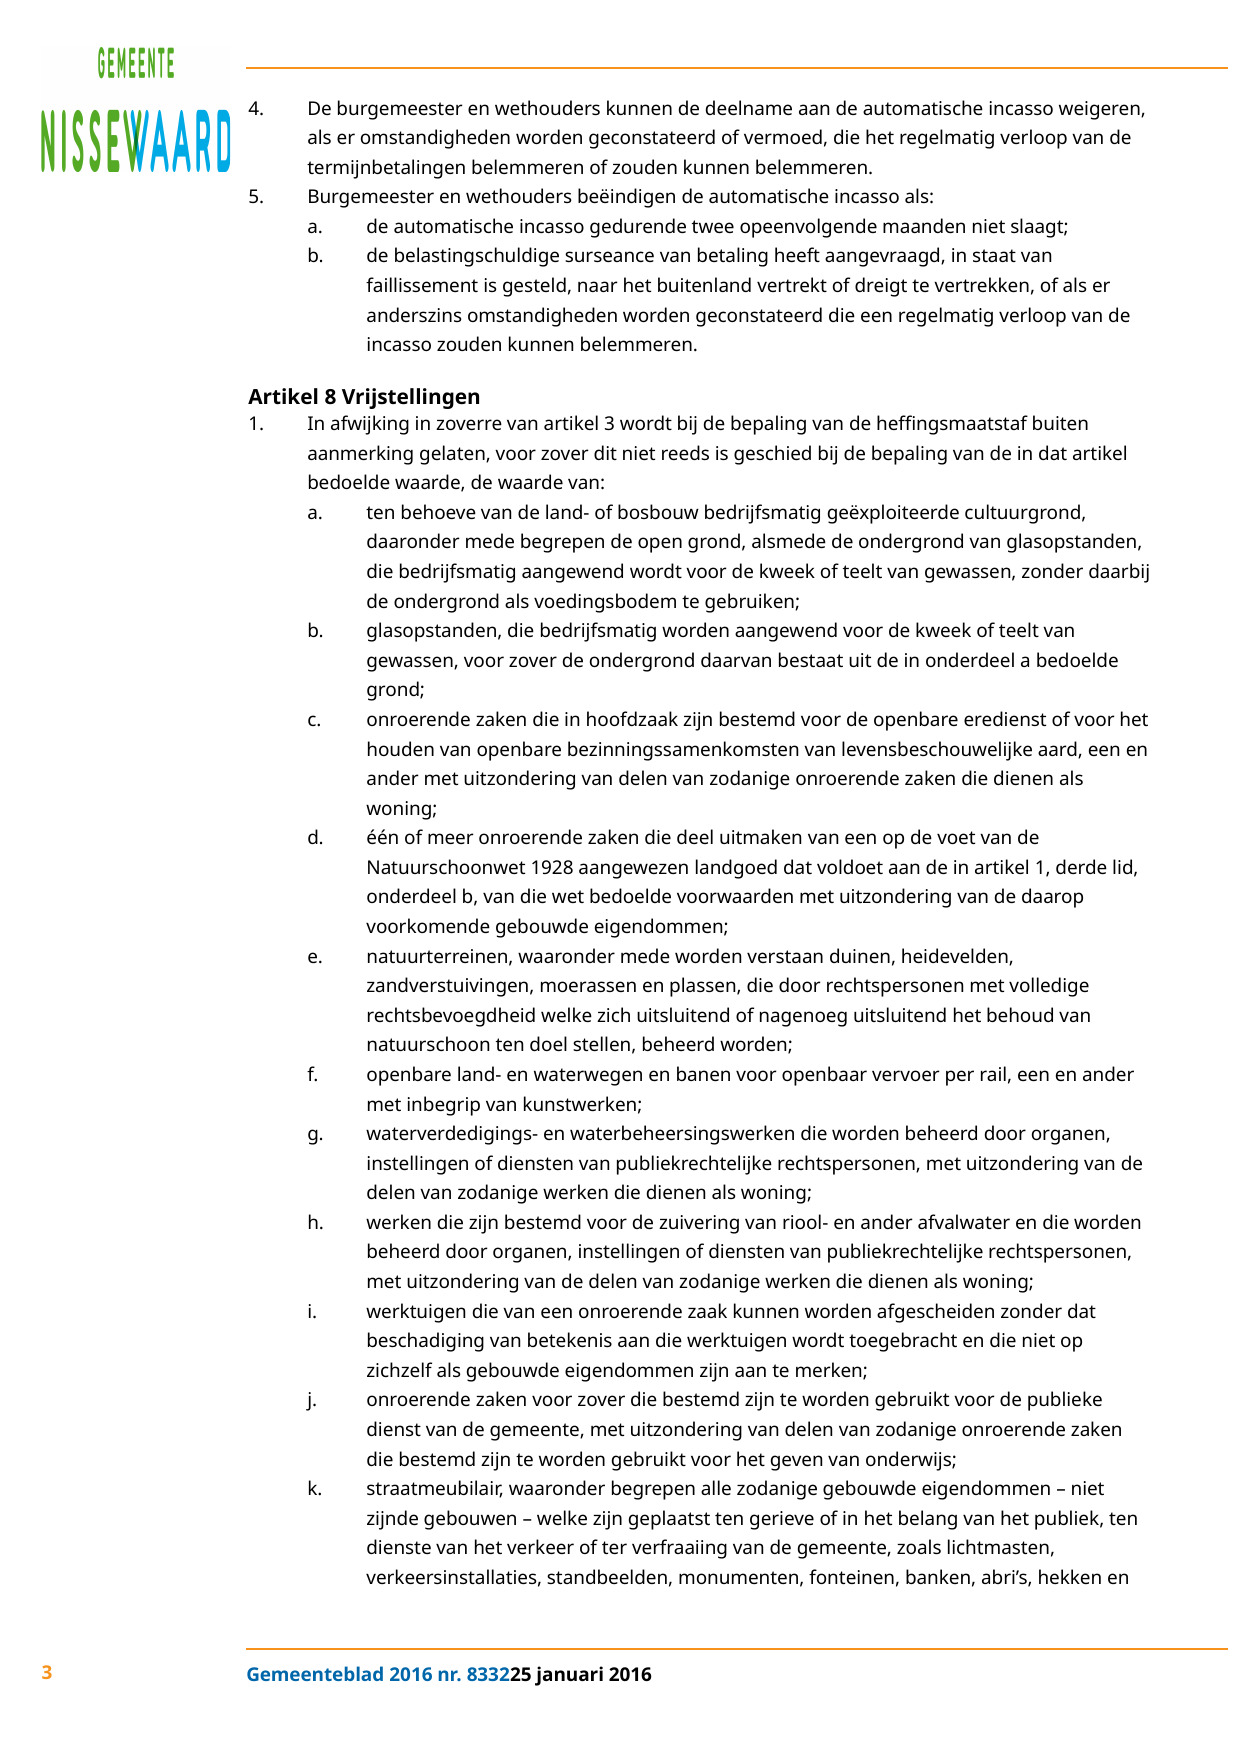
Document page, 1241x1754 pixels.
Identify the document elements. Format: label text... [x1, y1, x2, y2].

list Burgemeester en wethouders beëindigen de automatische incasso als: [248, 183, 1152, 209]
picture [200, 151, 206, 172]
picture [222, 122, 227, 160]
list één of meer onroerende zaken die deel uitmaken van een op de voet van de Natuurschoonwet 1928 aangewezen landgoed dat voldoet aan de in artikel 1, derde lid, onderdeel b, van die wet bedoelde voorwaarden met uitzondering van de daarop voorkomende gebouwde eigendommen; [307, 824, 1152, 939]
picture [154, 157, 165, 172]
list de automatische incasso gedurende twee opeenvolgende maanden niet slaagt; [307, 213, 1152, 239]
picture [41, 47, 231, 172]
text Artikel 8 Vrijstellingen [248, 382, 1152, 410]
list straatmeubilair, waaronder begrepen alle zodanige gebouwde eigendommen – niet zijnde gebouwen – welke zijn geplaatst ten gerieve of in het belang van het publiek, ten dienste van het verkeer of ter verfraaiing van de gemeente, zoals lichtmasten, verkeersinstallaties, standbeelden, monumenten, fonteinen, banken, abri’s, hekken en [307, 1475, 1152, 1590]
list werken die zijn bestemd voor de zuivering van riool- en ander afvalwater en die worden beheerd door organen, instellingen of diensten van publiekrechtelijke rechtspersonen, met uitzondering van de delen van zodanige werken die dienen als woning; [307, 1209, 1152, 1294]
list onroerende zaken voor zover die bestemd zijn te worden gebruikt voor de publieke dienst van de gemeente, met uitzondering van delen van zodanige onroerende zaken die bestemd zijn te worden gebruikt voor het geven van onderwijs; [307, 1387, 1152, 1471]
list openbare land- en waterwegen en banen voor openbaar vervoer per rail, een en ander met inbegrip van kunstwerken; [307, 1061, 1152, 1116]
list natuurterreinen, waaronder mede worden verstaan duinen, heidevelden, zandverstuivingen, moerassen en plassen, die door rechtspersonen met volledige rechtsbevoegdheid welke zich uitsluitend of nagenoeg uitsluitend het behoud van natuurschoon ten doel stellen, beheerd worden; [307, 943, 1152, 1057]
picture [176, 157, 187, 172]
list de belastingschuldige surseance van betaling heeft aangevraagd, in staat van faillissement is gesteld, naar het buitenland vertrekt of dreigt te vertrekken, of als er anderszins omstandigheden worden geconstateerd die een regelmatig verloop van de incasso zouden kunnen belemmeren. [307, 243, 1152, 357]
list waterverdedigings- en waterbeheersingswerken die worden beheerd door organen, instellingen of diensten van publiekrechtelijke rechtspersonen, met uitzondering van de delen van zodanige werken die dienen als woning; [307, 1120, 1152, 1205]
list onroerende zaken die in hoofdzaak zijn bestemd voor de openbare eredienst of voor het houden van openbare bezinningssamenkomsten van levensbeschouwelijke aard, een en ander met uitzondering van delen van zodanige onroerende zaken die dienen als woning; [307, 706, 1152, 821]
list ten behoeve van de land- of bosbouw bedrijfsmatig geëxploiteerde cultuurgrond, daaronder mede begrepen de open grond, alsmede de ondergrond van glasopstanden, die bedrijfsmatig aangewend wordt voor de kweek of teelt van gewassen, zonder daarbij de ondergrond als voedingsbodem te gebruiken; [307, 499, 1152, 613]
picture [201, 122, 206, 138]
list De burgemeester en wethouders kunnen de deelname aan de automatische incasso weigeren, als er omstandigheden worden geconstateerd of vermoed, die het regelmatig verloop van de termijnbetalingen belemmeren of zouden kunnen belemmeren. [248, 95, 1152, 180]
list werktuigen die van een onroerende zaak kunnen worden afgescheiden zonder dat beschadiging van betekenis aan die werktuigen wordt toegebracht en die niet op zichzelf als gebouwde eigendommen zijn aan te merken; [307, 1298, 1152, 1383]
list In afwijking in zoverre van artikel 3 wordt bij de bepaling van de heffingsmaatstaf buiten aanmerking gelaten, voor zover dit niet reeds is geschied bij de bepaling van de in dat artikel bedoelde waarde, de waarde van: [248, 410, 1152, 495]
list glasopstanden, die bedrijfsmatig worden aangewend voor de kweek of teelt van gewassen, voor zover de ondergrond daarvan bestaat uit de in onderdeel a bedoelde grond; [307, 617, 1152, 702]
